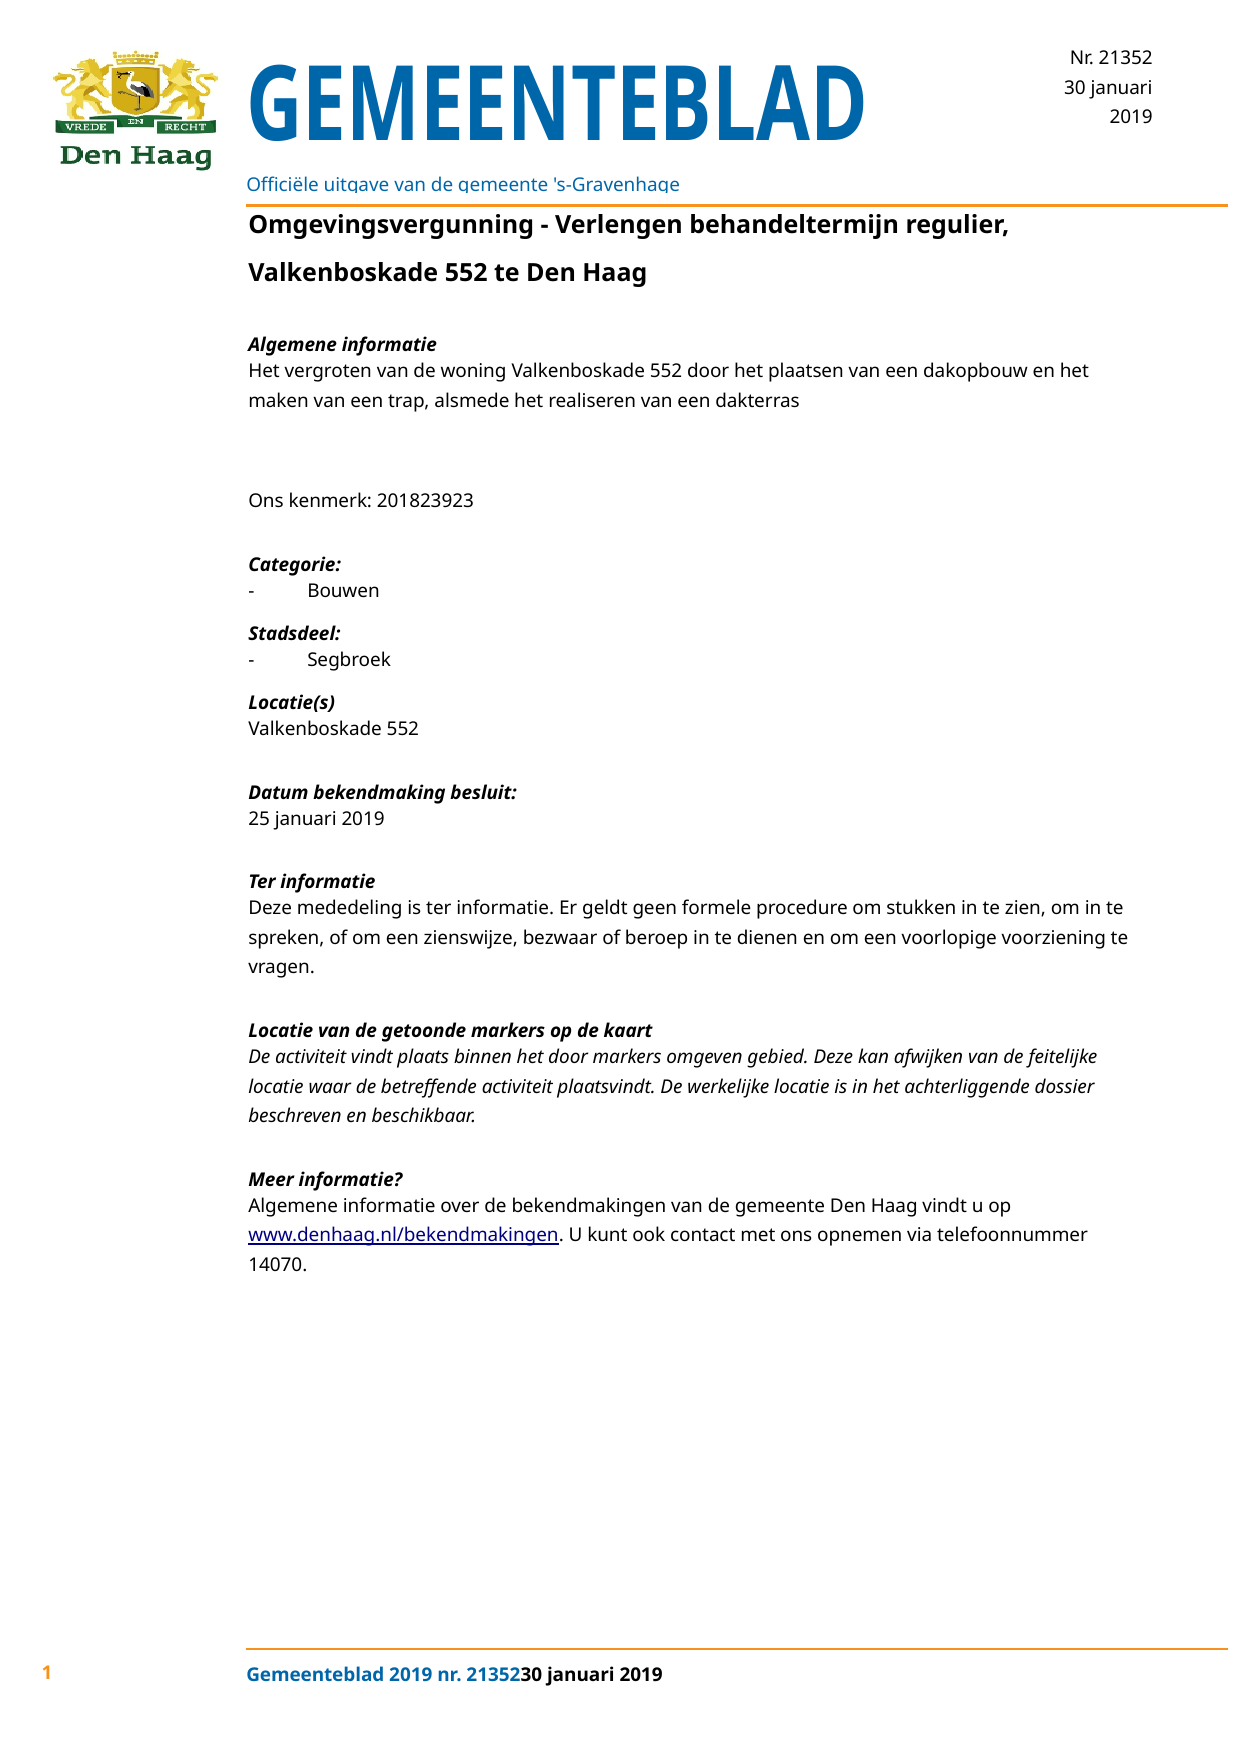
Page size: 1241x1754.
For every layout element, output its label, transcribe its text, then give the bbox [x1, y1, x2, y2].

text Algemene informatie [248, 331, 1152, 357]
text Het vergroten van de woning Valkenboskade 552 door het plaatsen van een dakopbouw en het maken van een trap, alsmede het realiseren van een dakterras [248, 357, 1152, 412]
picture [41, 47, 231, 172]
text Meer informatie? [248, 1166, 1152, 1192]
list Segbroek [248, 646, 1152, 672]
text Ons kenmerk: 201823923 [248, 488, 1152, 513]
text De activiteit vindt plaats binnen het door markers omgeven gebied. Deze kan afwijken van de feitelijke locatie waar de betreffende activiteit plaatsvindt. De werkelijke locatie is in het achterliggende dossier beschreven en beschikbaar. [248, 1043, 1152, 1128]
text Algemene informatie over de bekendmakingen van de gemeente Den Haag vindt u op www.denhaag.nl/bekendmakingen. U kunt ook contact met ons opnemen via telefoonnummer 14070. [248, 1192, 1152, 1277]
text Datum bekendmaking besluit: [248, 779, 1152, 805]
text 25 januari 2019 [248, 805, 1152, 830]
text Locatie van de getoonde markers op de kaart [248, 1017, 1152, 1043]
text Valkenboskade 552 [248, 715, 1152, 741]
text Categorie: [248, 552, 1152, 577]
text Stadsdeel: [248, 620, 1152, 646]
text Ter informatie [248, 869, 1152, 894]
text Omgevingsvergunning - Verlengen behandeltermijn regulier, Valkenboskade 552 te Den Haag [248, 207, 1152, 288]
list Bouwen [248, 577, 1152, 603]
text Locatie(s) [248, 689, 1152, 715]
text Deze mededeling is ter informatie. Er geldt geen formele procedure om stukken in te zien, om in te spreken, of om een zienswijze, bezwaar of beroep in te dienen en om een voorlopige voorziening te vragen. [248, 894, 1152, 979]
